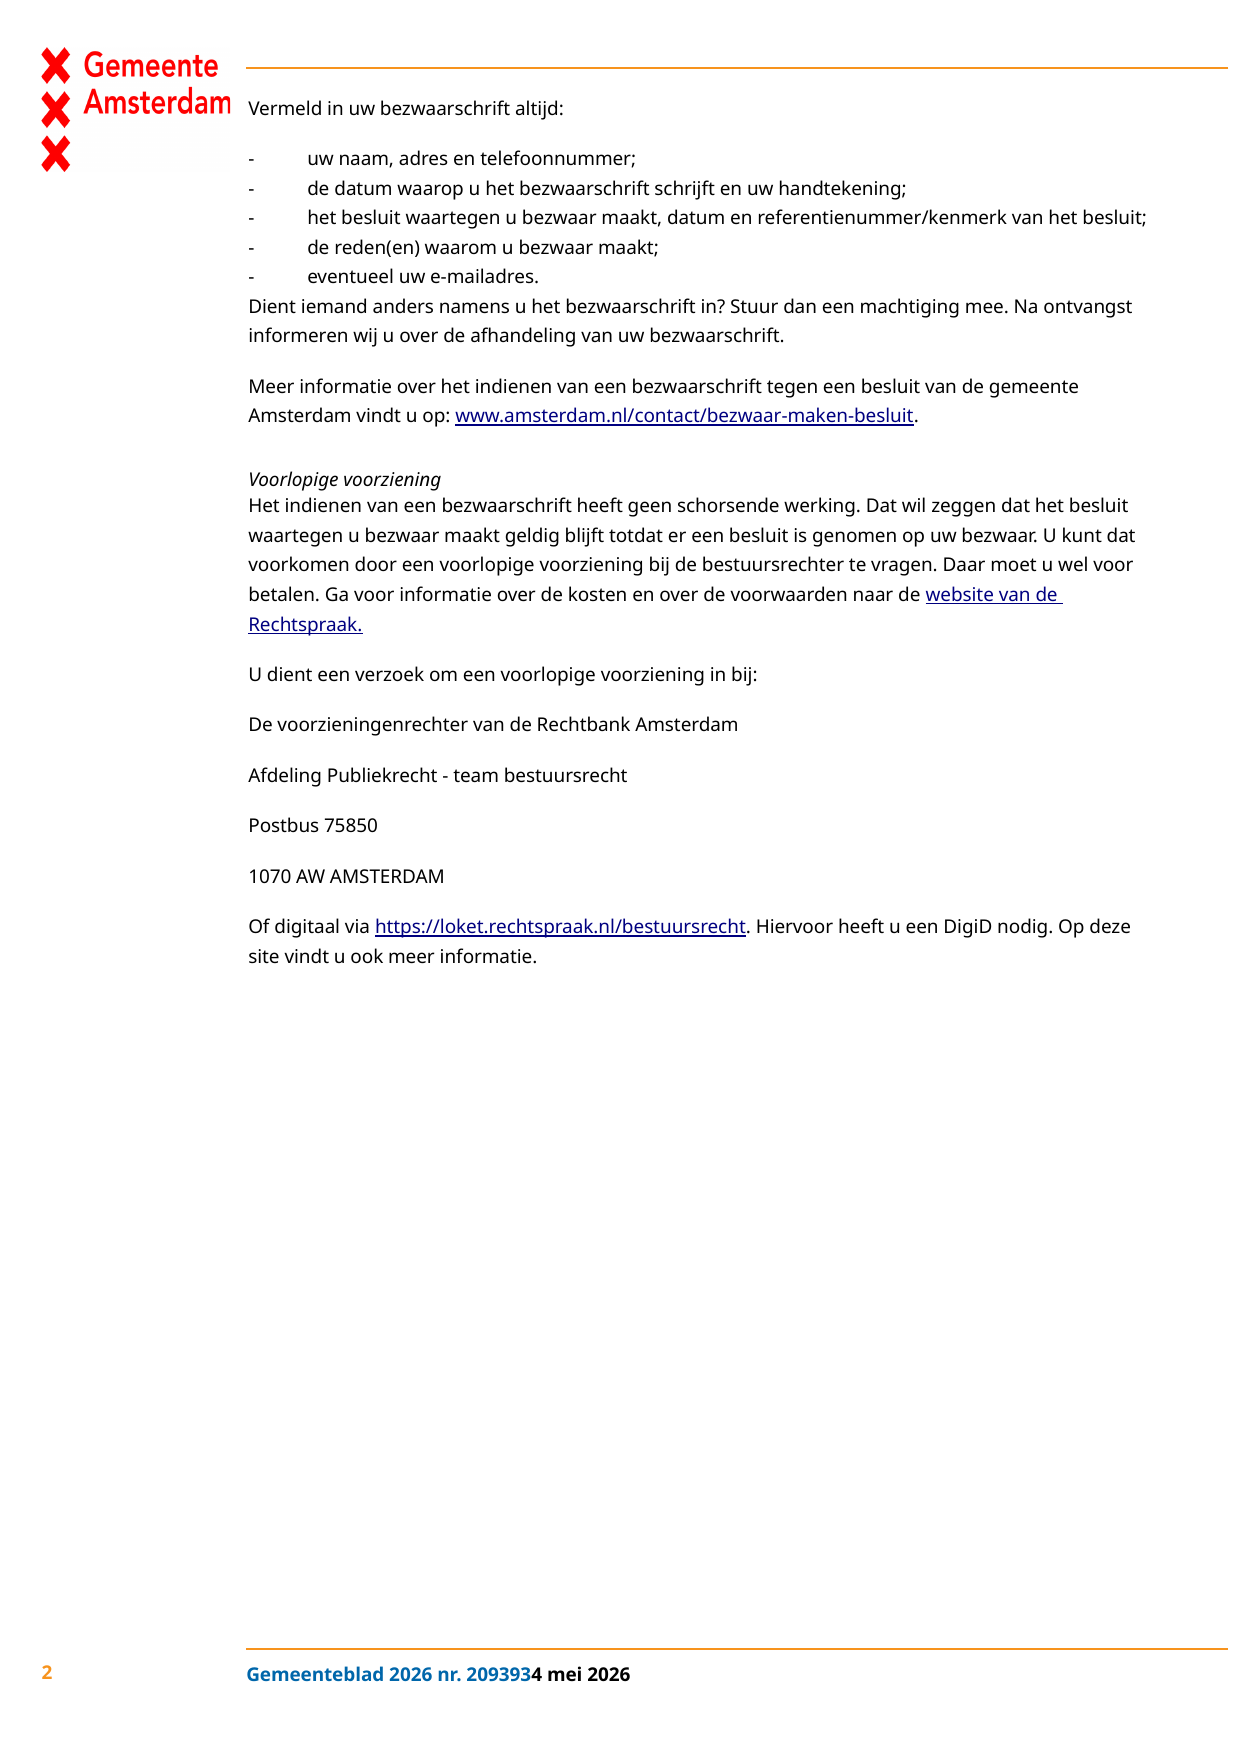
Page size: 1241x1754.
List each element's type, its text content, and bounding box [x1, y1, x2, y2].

text Vermeld in uw bezwaarschrift altijd: [248, 95, 1152, 121]
text Of digitaal via https://loket.rechtspraak.nl/bestuursrecht. Hiervoor heeft u een DigiD nodig. Op deze site vindt u ook meer informatie. [248, 913, 1152, 968]
list de datum waarop u het bezwaarschrift schrijft en uw handtekening; [248, 175, 1152, 201]
list uw naam, adres en telefoonnummer; [248, 145, 1152, 171]
text Het indienen van een bezwaarschrift heeft geen schorsende werking. Dat wil zeggen dat het besluit waartegen u bezwaar maakt geldig blijft totdat er een besluit is genomen op uw bezwaar. U kunt dat voorkomen door een voorlopige voorziening bij de bestuursrechter te vragen. Daar moet u wel voor betalen. Ga voor informatie over de kosten en over de voorwaarden naar de website van de Rechtspraak. [248, 492, 1152, 636]
text 1070 AW AMSTERDAM [248, 863, 1152, 888]
text Dient iemand anders namens u het bezwaarschrift in? Stuur dan een machtiging mee. Na ontvangst informeren wij u over de afhandeling van uw bezwaarschrift. [248, 293, 1152, 348]
list het besluit waartegen u bezwaar maakt, datum en referentienummer/kenmerk van het besluit; [248, 204, 1152, 230]
text Voorlopige voorziening [248, 467, 1152, 492]
text Postbus 75850 [248, 812, 1152, 838]
picture [41, 47, 231, 172]
text De voorzieningenrechter van de Rechtbank Amsterdam [248, 712, 1152, 737]
list eventueel uw e-mailadres. [248, 263, 1152, 289]
text Meer informatie over het indienen van een bezwaarschrift tegen een besluit van de gemeente Amsterdam vindt u op: www.amsterdam.nl/contact/bezwaar-maken-besluit. [248, 373, 1152, 428]
text Afdeling Publiekrecht - team bestuursrecht [248, 762, 1152, 788]
text U dient een verzoek om een voorlopige voorziening in bij: [248, 661, 1152, 687]
list de reden(en) waarom u bezwaar maakt; [248, 234, 1152, 260]
